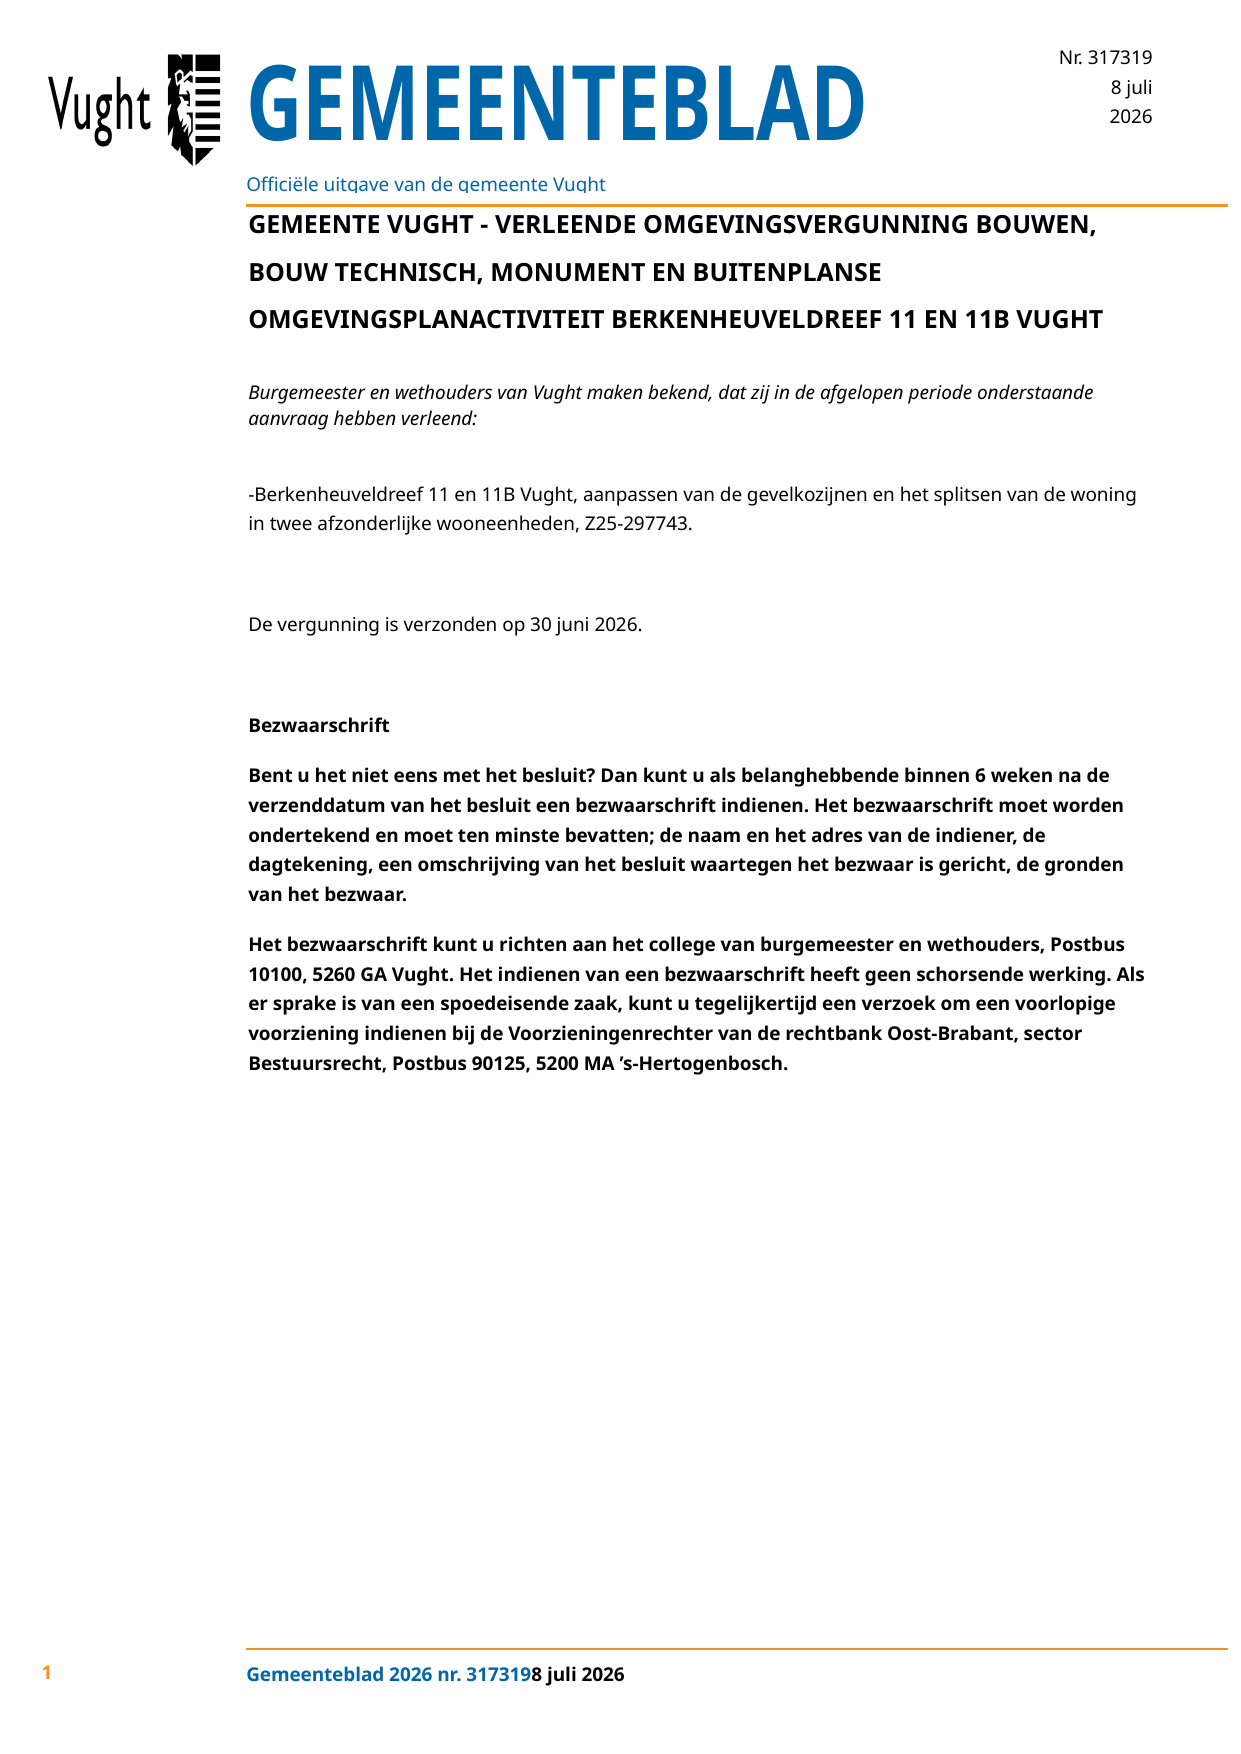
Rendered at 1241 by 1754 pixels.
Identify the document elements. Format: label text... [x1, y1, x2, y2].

text Bent u het niet eens met het besluit? Dan kunt u als belanghebbende binnen 6 weken na de verzenddatum van het besluit een bezwaarschrift indienen. Het bezwaarschrift moet worden ondertekend en moet ten minste bevatten; de naam en het adres van de indiener, de dagtekening, een omschrijving van het besluit waartegen het bezwaar is gericht, de gronden van het bezwaar. [248, 763, 1152, 907]
text Bezwaarschrift [248, 712, 1152, 738]
text GEMEENTE VUGHT - VERLEENDE OMGEVINGSVERGUNNING BOUWEN, BOUW TECHNISCH, MONUMENT EN BUITENPLANSE OMGEVINGSPLANACTIVITEIT BERKENHEUVELDREEF 11 EN 11B VUGHT [248, 207, 1152, 336]
text Burgemeester en wethouders van Vught maken bekend, dat zij in de afgelopen periode onderstaande aanvraag hebben verleend: [248, 379, 1152, 431]
text De vergunning is verzonden op 30 juni 2026. [248, 611, 1152, 637]
picture [41, 47, 231, 172]
text -Berkenheuveldreef 11 en 11B Vught, aanpassen van de gevelkozijnen en het splitsen van de woning in twee afzonderlijke wooneenheden, Z25-297743. [248, 481, 1152, 536]
text Het bezwaarschrift kunt u richten aan het college van burgemeester en wethouders, Postbus 10100, 5260 GA Vught. Het indienen van een bezwaarschrift heeft geen schorsende werking. Als er sprake is van een spoedeisende zaak, kunt u tegelijkertijd een verzoek om een voorlopige voorziening indienen bij de Voorzieningenrechter van de rechtbank Oost-Brabant, sector Bestuursrecht, Postbus 90125, 5200 MA ’s-Hertogenbosch. [248, 931, 1152, 1075]
